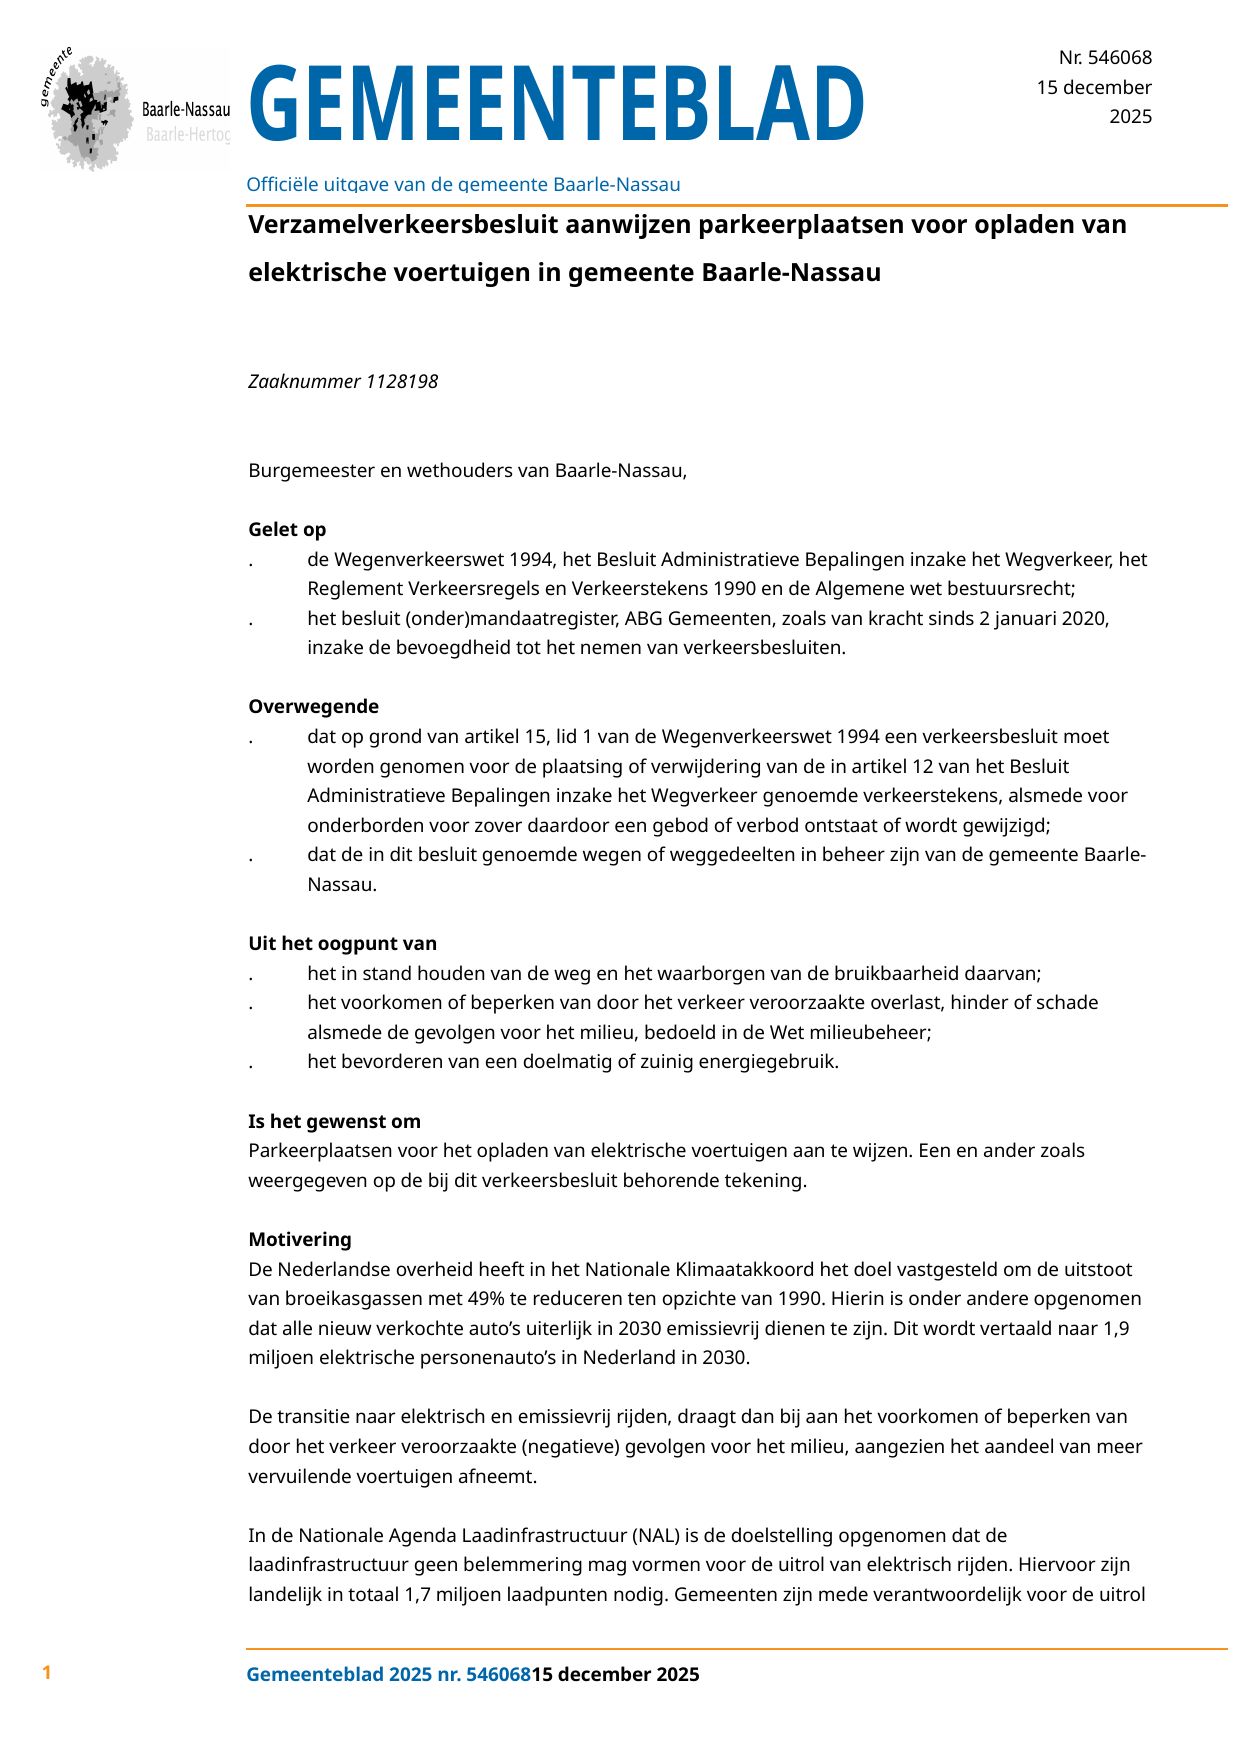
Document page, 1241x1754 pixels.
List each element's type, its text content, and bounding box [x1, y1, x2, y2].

text Burgemeester en wethouders van Baarle-Nassau, [248, 457, 1152, 483]
list het in stand houden van de weg en het waarborgen van de bruikbaarheid daarvan; [248, 960, 1152, 986]
text Zaaknummer 1128198 [248, 368, 1152, 394]
text Parkeerplaatsen voor het opladen van elektrische voertuigen aan te wijzen. Een en ander zoals weergegeven op de bij dit verkeersbesluit behorende tekening. [248, 1137, 1152, 1193]
text Gelet op [248, 516, 1152, 542]
list het voorkomen of beperken van door het verkeer veroorzaakte overlast, hinder of schade alsmede de gevolgen voor het milieu, bedoeld in de Wet milieubeheer; [248, 989, 1152, 1045]
list dat op grond van artikel 15, lid 1 van de Wegenverkeerswet 1994 een verkeersbesluit moet worden genomen voor de plaatsing of verwijdering van de in artikel 12 van het Besluit Administratieve Bepalingen inzake het Wegverkeer genoemde verkeerstekens, alsmede voor onderborden voor zover daardoor een gebod of verbod ontstaat of wordt gewijzigd; [248, 723, 1152, 838]
list het besluit (onder)mandaatregister, ABG Gemeenten, zoals van kracht sinds 2 januari 2020, inzake de bevoegdheid tot het nemen van verkeersbesluiten. [248, 605, 1152, 660]
text Overwegende [248, 694, 1152, 719]
list dat de in dit besluit genoemde wegen of weggedeelten in beheer zijn van de gemeente Baarle-Nassau. [248, 842, 1152, 897]
list de Wegenverkeerswet 1994, het Besluit Administratieve Bepalingen inzake het Wegverkeer, het Reglement Verkeersregels en Verkeerstekens 1990 en de Algemene wet bestuursrecht; [248, 546, 1152, 601]
list het bevorderen van een doelmatig of zuinig energiegebruik. [248, 1049, 1152, 1074]
text Uit het oogpunt van [248, 930, 1152, 956]
text Is het gewenst om [248, 1108, 1152, 1133]
text In de Nationale Agenda Laadinfrastructuur (NAL) is de doelstelling opgenomen dat de laadinfrastructuur geen belemmering mag vormen voor de uitrol van elektrisch rijden. Hiervoor zijn landelijk in totaal 1,7 miljoen laadpunten nodig. Gemeenten zijn mede verantwoordelijk voor de uitrol [248, 1522, 1152, 1607]
text De Nederlandse overheid heeft in het Nationale Klimaatakkoord het doel vastgesteld om de uitstoot van broeikasgassen met 49% te reduceren ten opzichte van 1990. Hierin is onder andere opgenomen dat alle nieuw verkochte auto’s uiterlijk in 2030 emissievrij dienen te zijn. Dit wordt vertaald naar 1,9 miljoen elektrische personenauto’s in Nederland in 2030. [248, 1256, 1152, 1370]
text Verzamelverkeersbesluit aanwijzen parkeerplaatsen voor opladen van elektrische voertuigen in gemeente Baarle-Nassau [248, 207, 1152, 288]
text De transitie naar elektrisch en emissievrij rijden, draagt dan bij aan het voorkomen of beperken van door het verkeer veroorzaakte (negatieve) gevolgen voor het milieu, aangezien het aandeel van meer vervuilende voertuigen afneemt. [248, 1404, 1152, 1488]
text Motivering [248, 1226, 1152, 1252]
picture [41, 47, 231, 172]
